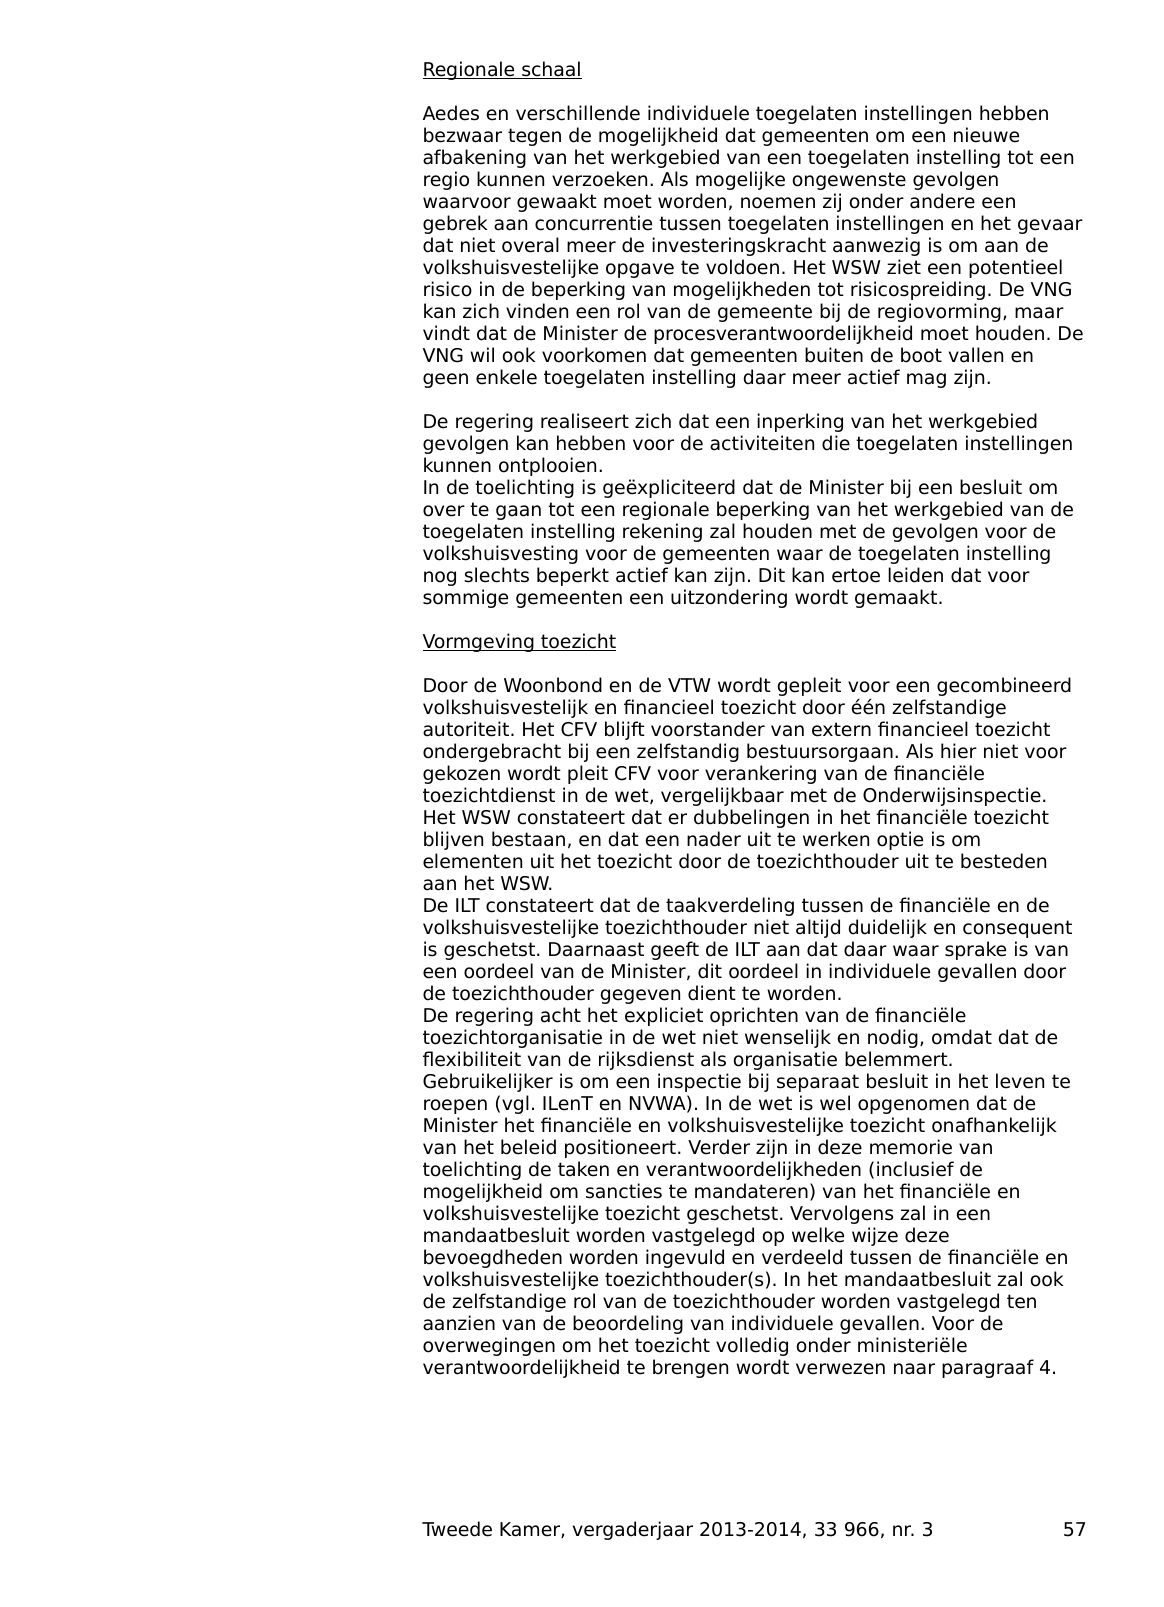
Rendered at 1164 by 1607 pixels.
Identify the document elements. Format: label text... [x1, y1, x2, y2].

text De regering realiseert zich dat een inperking van het werkgebied gevolgen kan hebben voor de activiteiten die toegelaten instellingen kunnen ontplooien. [422, 411, 1087, 477]
text In de toelichting is geëxpliciteerd dat de Minister bij een besluit om over te gaan tot een regionale beperking van het werkgebied van de toegelaten instelling rekening zal houden met de gevolgen voor de volkshuisvesting voor de gemeenten waar de toegelaten instelling nog slechts beperkt actief kan zijn. Dit kan ertoe leiden dat voor sommige gemeenten een uitzondering wordt gemaakt. [422, 477, 1087, 609]
text De regering acht het expliciet oprichten van de financiële toezichtorganisatie in de wet niet wenselijk en nodig, omdat dat de flexibiliteit van de rijksdienst als organisatie belemmert. Gebruikelijker is om een inspectie bij separaat besluit in het leven te roepen (vgl. ILenT en NVWA). In de wet is wel opgenomen dat de Minister het financiële en volkshuisvestelijke toezicht onafhankelijk van het beleid positioneert. Verder zijn in deze memorie van toelichting de taken en verantwoordelijkheden (inclusief de mogelijkheid om sancties te mandateren) van het financiële en volkshuisvestelijke toezicht geschetst. Vervolgens zal in een mandaatbesluit worden vastgelegd op welke wijze deze bevoegdheden worden ingevuld en verdeeld tussen de financiële en volkshuisvestelijke toezichthouder(s). In het mandaatbesluit zal ook de zelfstandige rol van de toezichthouder worden vastgelegd ten aanzien van de beoordeling van individuele gevallen. Voor de overwegingen om het toezicht volledig onder ministeriële verantwoordelijkheid te brengen wordt verwezen naar paragraaf 4. [422, 1005, 1087, 1379]
text Aedes en verschillende individuele toegelaten instellingen hebben bezwaar tegen de mogelijkheid dat gemeenten om een nieuwe afbakening van het werkgebied van een toegelaten instelling tot een regio kunnen verzoeken. Als mogelijke ongewenste gevolgen waarvoor gewaakt moet worden, noemen zij onder andere een gebrek aan concurrentie tussen toegelaten instellingen en het gevaar dat niet overal meer de investeringskracht aanwezig is om aan de volkshuisvestelijke opgave te voldoen. Het WSW ziet een potentieel risico in de beperking van mogelijkheden tot risicospreiding. De VNG kan zich vinden een rol van de gemeente bij de regiovorming, maar vindt dat de Minister de procesverantwoordelijkheid moet houden. De VNG wil ook voorkomen dat gemeenten buiten de boot vallen en geen enkele toegelaten instelling daar meer actief mag zijn. [422, 103, 1087, 389]
text De ILT constateert dat de taakverdeling tussen de financiële en de volkshuisvestelijke toezichthouder niet altijd duidelijk en consequent is geschetst. Daarnaast geeft de ILT aan dat daar waar sprake is van een oordeel van de Minister, dit oordeel in individuele gevallen door de toezichthouder gegeven dient te worden. [422, 895, 1087, 1005]
subtitle Regionale schaal [422, 59, 1087, 81]
text Door de Woonbond en de VTW wordt gepleit voor een gecombineerd volkshuisvestelijk en financieel toezicht door één zelfstandige autoriteit. Het CFV blijft voorstander van extern financieel toezicht ondergebracht bij een zelfstandig bestuursorgaan. Als hier niet voor gekozen wordt pleit CFV voor verankering van de financiële toezichtdienst in de wet, vergelijkbaar met de Onderwijsinspectie. Het WSW constateert dat er dubbelingen in het financiële toezicht blijven bestaan, en dat een nader uit te werken optie is om elementen uit het toezicht door de toezichthouder uit te besteden aan het WSW. [422, 675, 1087, 895]
subtitle Vormgeving toezicht [422, 631, 1087, 653]
